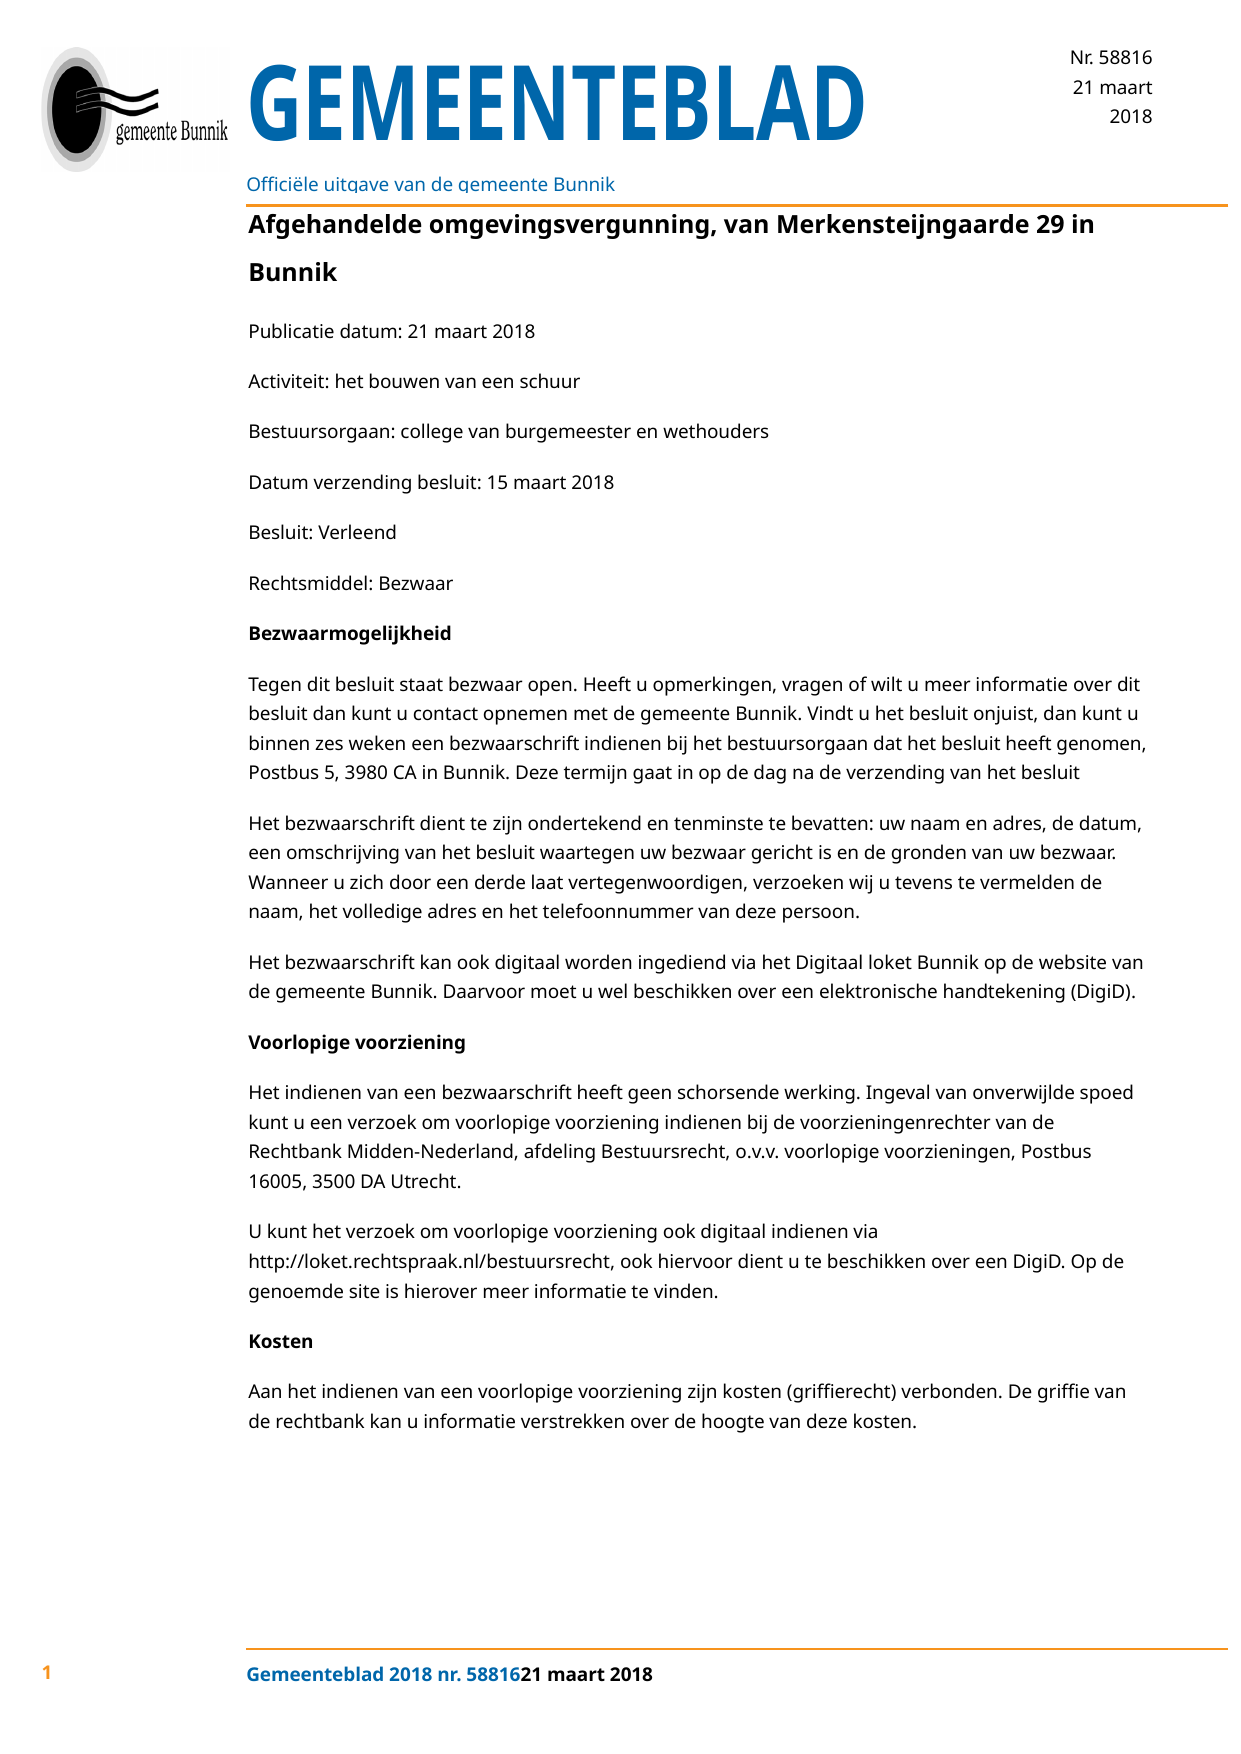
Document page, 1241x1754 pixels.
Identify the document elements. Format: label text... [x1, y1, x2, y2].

text Het indienen van een bezwaarschrift heeft geen schorsende werking. Ingeval van onverwijlde spoed kunt u een verzoek om voorlopige voorziening indienen bij de voorzieningenrechter van de Rechtbank Midden-Nederland, afdeling Bestuursrecht, o.v.v. voorlopige voorzieningen, Postbus 16005, 3500 DA Utrecht. [248, 1079, 1152, 1194]
text Activiteit: het bouwen van een schuur [248, 368, 1152, 394]
text Rechtsmiddel: Bezwaar [248, 570, 1152, 596]
text Tegen dit besluit staat bezwaar open. Heeft u opmerkingen, vragen of wilt u meer informatie over dit besluit dan kunt u contact opnemen met de gemeente Bunnik. Vindt u het besluit onjuist, dan kunt u binnen zes weken een bezwaarschrift indienen bij het bestuursorgaan dat het besluit heeft genomen, Postbus 5, 3980 CA in Bunnik. Deze termijn gaat in op de dag na de verzending van het besluit [248, 671, 1152, 785]
text Het bezwaarschrift kan ook digitaal worden ingediend via het Digitaal loket Bunnik op de website van de gemeente Bunnik. Daarvoor moet u wel beschikken over een elektronische handtekening (DigiD). [248, 949, 1152, 1004]
text Besluit: Verleend [248, 519, 1152, 545]
text Het bezwaarschrift dient te zijn ondertekend en tenminste te bevatten: uw naam en adres, de datum, een omschrijving van het besluit waartegen uw bezwaar gericht is en de gronden van uw bezwaar. Wanneer u zich door een derde laat vertegenwoordigen, verzoeken wij u tevens te vermelden de naam, het volledige adres en het telefoonnummer van deze persoon. [248, 810, 1152, 924]
text Bezwaarmogelijkheid [248, 620, 1152, 646]
text U kunt het verzoek om voorlopige voorziening ook digitaal indienen via http://loket.rechtspraak.nl/bestuursrecht, ook hiervoor dient u te beschikken over een DigiD. Op de genoemde site is hierover meer informatie te vinden. [248, 1219, 1152, 1304]
text Voorlopige voorziening [248, 1029, 1152, 1055]
text Kosten [248, 1328, 1152, 1354]
text Publicatie datum: 21 maart 2018 [248, 318, 1152, 344]
text Afgehandelde omgevingsvergunning, van Merkensteijngaarde 29 in Bunnik [248, 207, 1152, 288]
text Bestuursorgaan: college van burgemeester en wethouders [248, 419, 1152, 444]
text Datum verzending besluit: 15 maart 2018 [248, 469, 1152, 495]
text Aan het indienen van een voorlopige voorziening zijn kosten (griffierecht) verbonden. De griffie van de rechtbank kan u informatie verstrekken over de hoogte van deze kosten. [248, 1379, 1152, 1434]
picture [41, 47, 231, 172]
